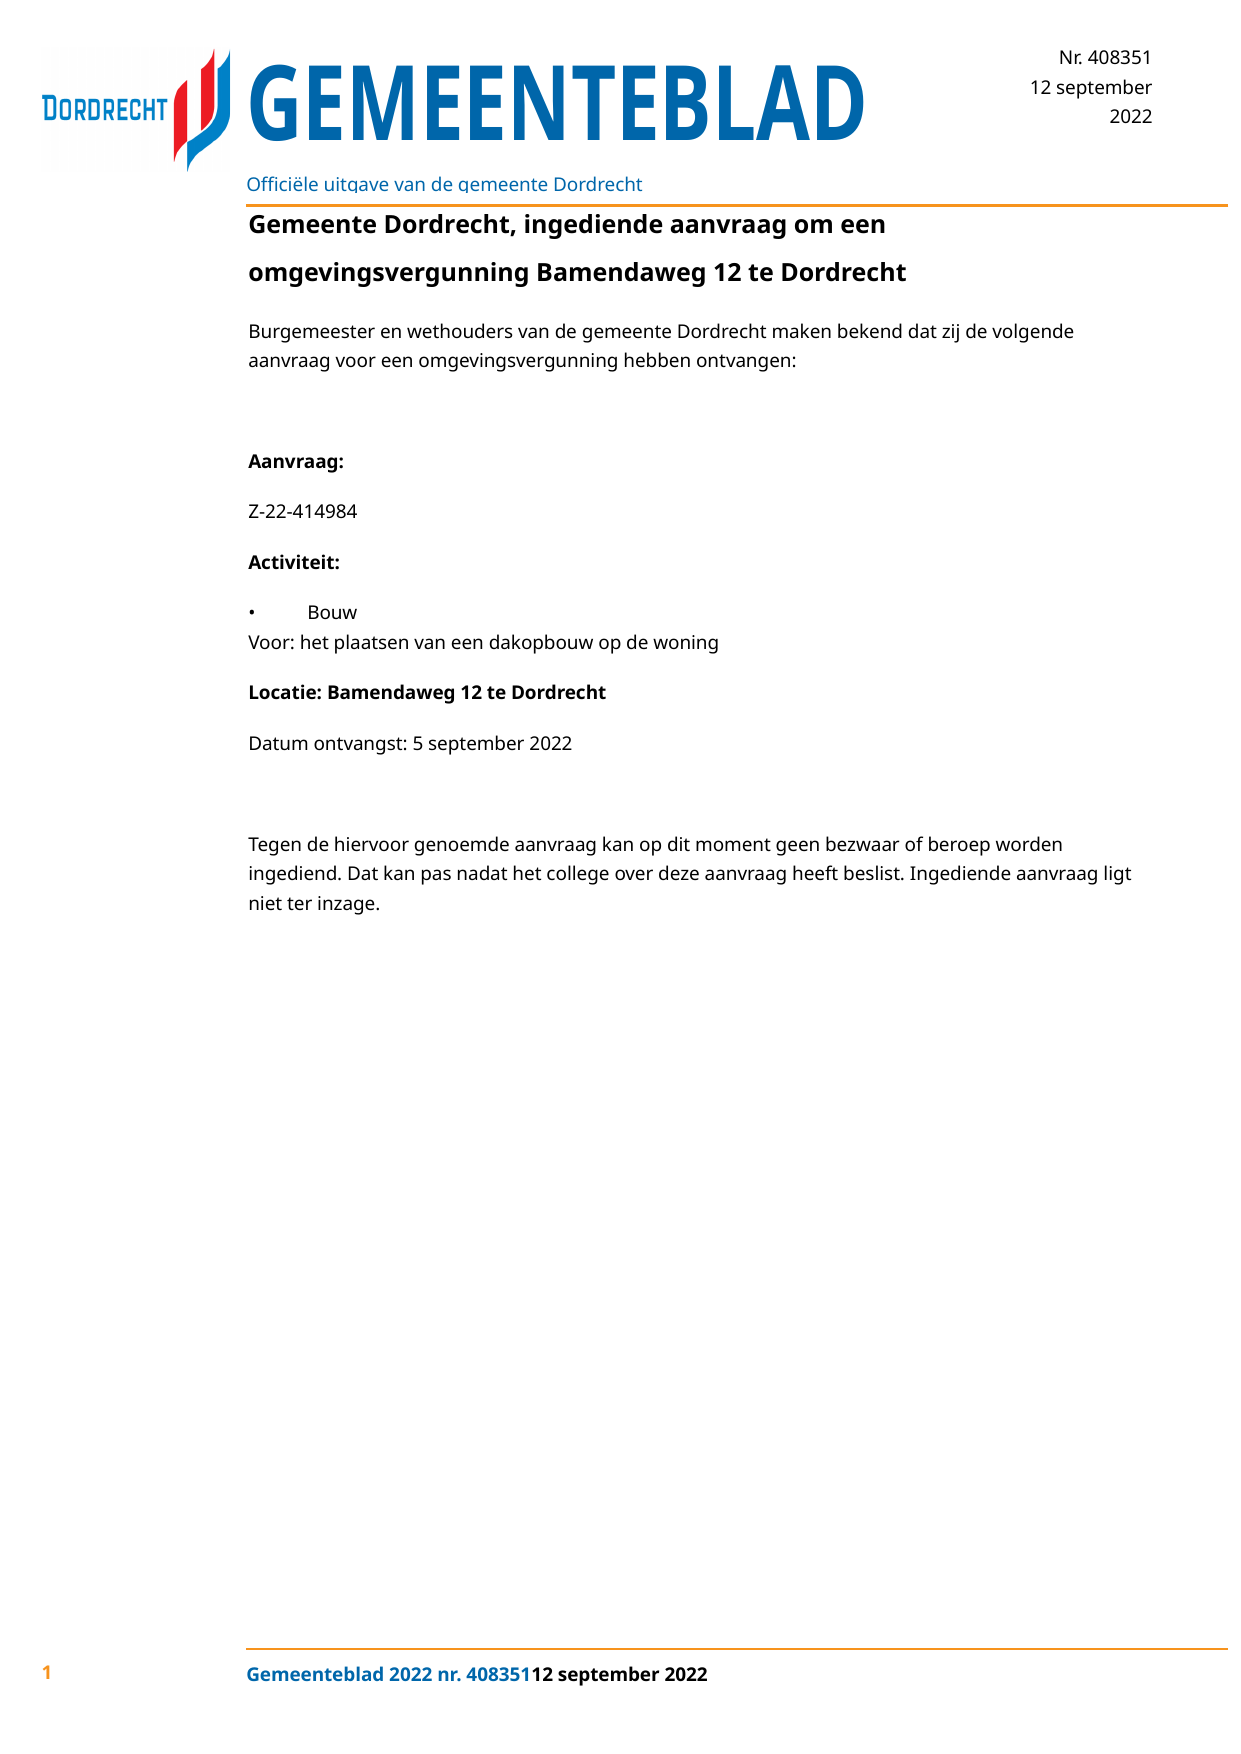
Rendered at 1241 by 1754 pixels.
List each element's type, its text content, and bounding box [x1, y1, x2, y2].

text Activiteit: [248, 549, 1152, 575]
text Tegen de hiervoor genoemde aanvraag kan op dit moment geen bezwaar of beroep worden ingediend. Dat kan pas nadat het college over deze aanvraag heeft beslist. Ingediende aanvraag ligt niet ter inzage. [248, 831, 1152, 916]
text Datum ontvangst: 5 september 2022 [248, 730, 1152, 756]
text Voor: het plaatsen van een dakopbouw op de woning [248, 629, 1152, 655]
text Burgemeester en wethouders van de gemeente Dordrecht maken bekend dat zij de volgende aanvraag voor een omgevingsvergunning hebben ontvangen: [248, 318, 1152, 373]
list Bouw [248, 599, 1152, 625]
text Locatie: Bamendaweg 12 te Dordrecht [248, 679, 1152, 705]
text Z-22-414984 [248, 499, 1152, 524]
text Aanvraag: [248, 448, 1152, 474]
text Gemeente Dordrecht, ingediende aanvraag om een omgevingsvergunning Bamendaweg 12 te Dordrecht [248, 207, 1152, 288]
picture [41, 47, 231, 172]
